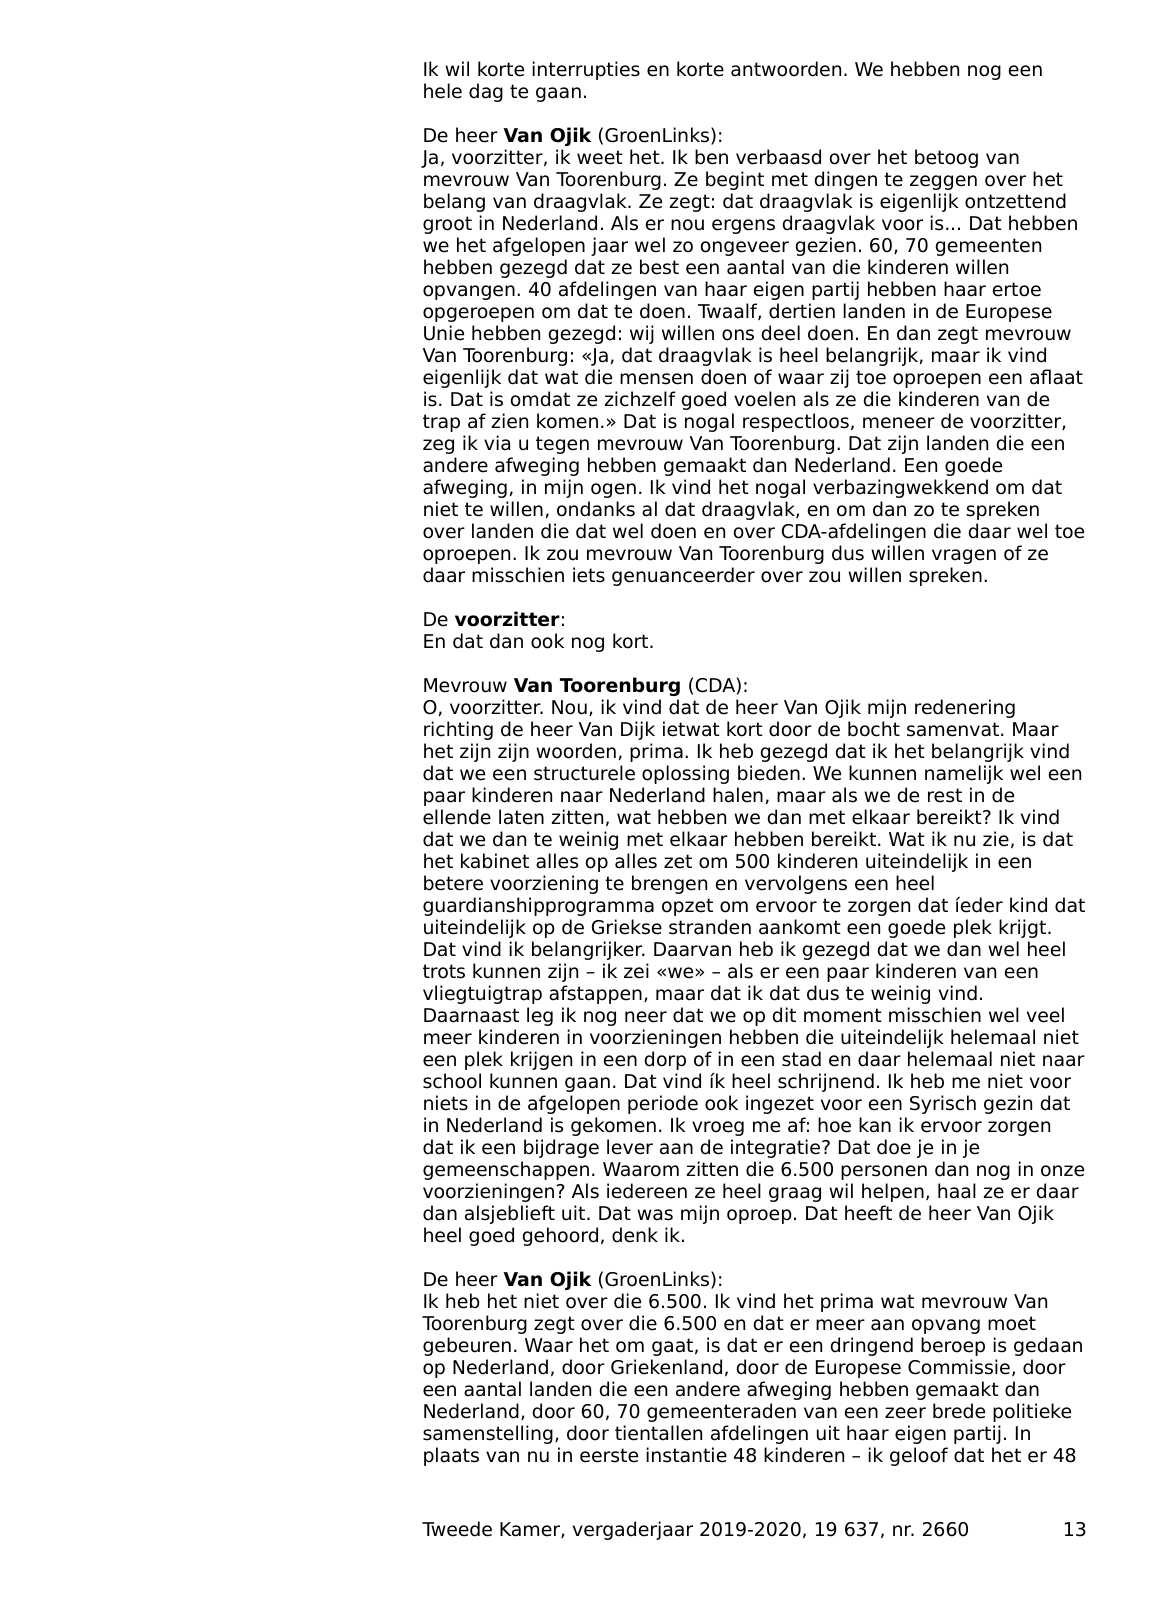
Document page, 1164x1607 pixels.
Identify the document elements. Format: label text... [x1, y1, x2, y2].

text Mevrouw Van Toorenburg (CDA): [422, 675, 1087, 697]
text De voorzitter: [422, 609, 1087, 631]
text O, voorzitter. Nou, ik vind dat de heer Van Ojik mijn redenering richting de heer Van Dijk ietwat kort door de bocht samenvat. Maar het zijn zijn woorden, prima. Ik heb gezegd dat ik het belangrijk vind dat we een structurele oplossing bieden. We kunnen namelijk wel een paar kinderen naar Nederland halen, maar als we de rest in de ellende laten zitten, wat hebben we dan met elkaar bereikt? Ik vind dat we dan te weinig met elkaar hebben bereikt. Wat ik nu zie, is dat het kabinet alles op alles zet om 500 kinderen uiteindelijk in een betere voorziening te brengen en vervolgens een heel guardianshipprogramma opzet om ervoor te zorgen dat íeder kind dat uiteindelijk op de Griekse stranden aankomt een goede plek krijgt. Dat vind ik belangrijker. Daarvan heb ik gezegd dat we dan wel heel trots kunnen zijn – ik zei «we» – als er een paar kinderen van een vliegtuigtrap afstappen, maar dat ik dat dus te weinig vind. Daarnaast leg ik nog neer dat we op dit moment misschien wel veel meer kinderen in voorzieningen hebben die uiteindelijk helemaal niet een plek krijgen in een dorp of in een stad en daar helemaal niet naar school kunnen gaan. Dat vind ík heel schrijnend. Ik heb me niet voor niets in de afgelopen periode ook ingezet voor een Syrisch gezin dat in Nederland is gekomen. Ik vroeg me af: hoe kan ik ervoor zorgen dat ik een bijdrage lever aan de integratie? Dat doe je in je gemeenschappen. Waarom zitten die 6.500 personen dan nog in onze voorzieningen? Als iedereen ze heel graag wil helpen, haal ze er daar dan alsjeblieft uit. Dat was mijn oproep. Dat heeft de heer Van Ojik heel goed gehoord, denk ik. [422, 697, 1087, 1247]
text Ik heb het niet over die 6.500. Ik vind het prima wat mevrouw Van Toorenburg zegt over die 6.500 en dat er meer aan opvang moet gebeuren. Waar het om gaat, is dat er een dringend beroep is gedaan op Nederland, door Griekenland, door de Europese Commissie, door een aantal landen die een andere afweging hebben gemaakt dan Nederland, door 60, 70 gemeenteraden van een zeer brede politieke samenstelling, door tientallen afdelingen uit haar eigen partij. In plaats van nu in eerste instantie 48 kinderen – ik geloof dat het er 48 [422, 1291, 1087, 1467]
text Ik wil korte interrupties en korte antwoorden. We hebben nog een hele dag te gaan. [422, 59, 1087, 103]
text De heer Van Ojik (GroenLinks): [422, 1269, 1087, 1291]
text Ja, voorzitter, ik weet het. Ik ben verbaasd over het betoog van mevrouw Van Toorenburg. Ze begint met dingen te zeggen over het belang van draagvlak. Ze zegt: dat draagvlak is eigenlijk ontzettend groot in Nederland. Als er nou ergens draagvlak voor is... Dat hebben we het afgelopen jaar wel zo ongeveer gezien. 60, 70 gemeenten hebben gezegd dat ze best een aantal van die kinderen willen opvangen. 40 afdelingen van haar eigen partij hebben haar ertoe opgeroepen om dat te doen. Twaalf, dertien landen in de Europese Unie hebben gezegd: wij willen ons deel doen. En dan zegt mevrouw Van Toorenburg: «Ja, dat draagvlak is heel belangrijk, maar ik vind eigenlijk dat wat die mensen doen of waar zij toe oproepen een aflaat is. Dat is omdat ze zichzelf goed voelen als ze die kinderen van de trap af zien komen.» Dat is nogal respectloos, meneer de voorzitter, zeg ik via u tegen mevrouw Van Toorenburg. Dat zijn landen die een andere afweging hebben gemaakt dan Nederland. Een goede afweging, in mijn ogen. Ik vind het nogal verbazingwekkend om dat niet te willen, ondanks al dat draagvlak, en om dan zo te spreken over landen die dat wel doen en over CDA-afdelingen die daar wel toe oproepen. Ik zou mevrouw Van Toorenburg dus willen vragen of ze daar misschien iets genuanceerder over zou willen spreken. [422, 147, 1087, 587]
text De heer Van Ojik (GroenLinks): [422, 125, 1087, 147]
text En dat dan ook nog kort. [422, 631, 1087, 653]
